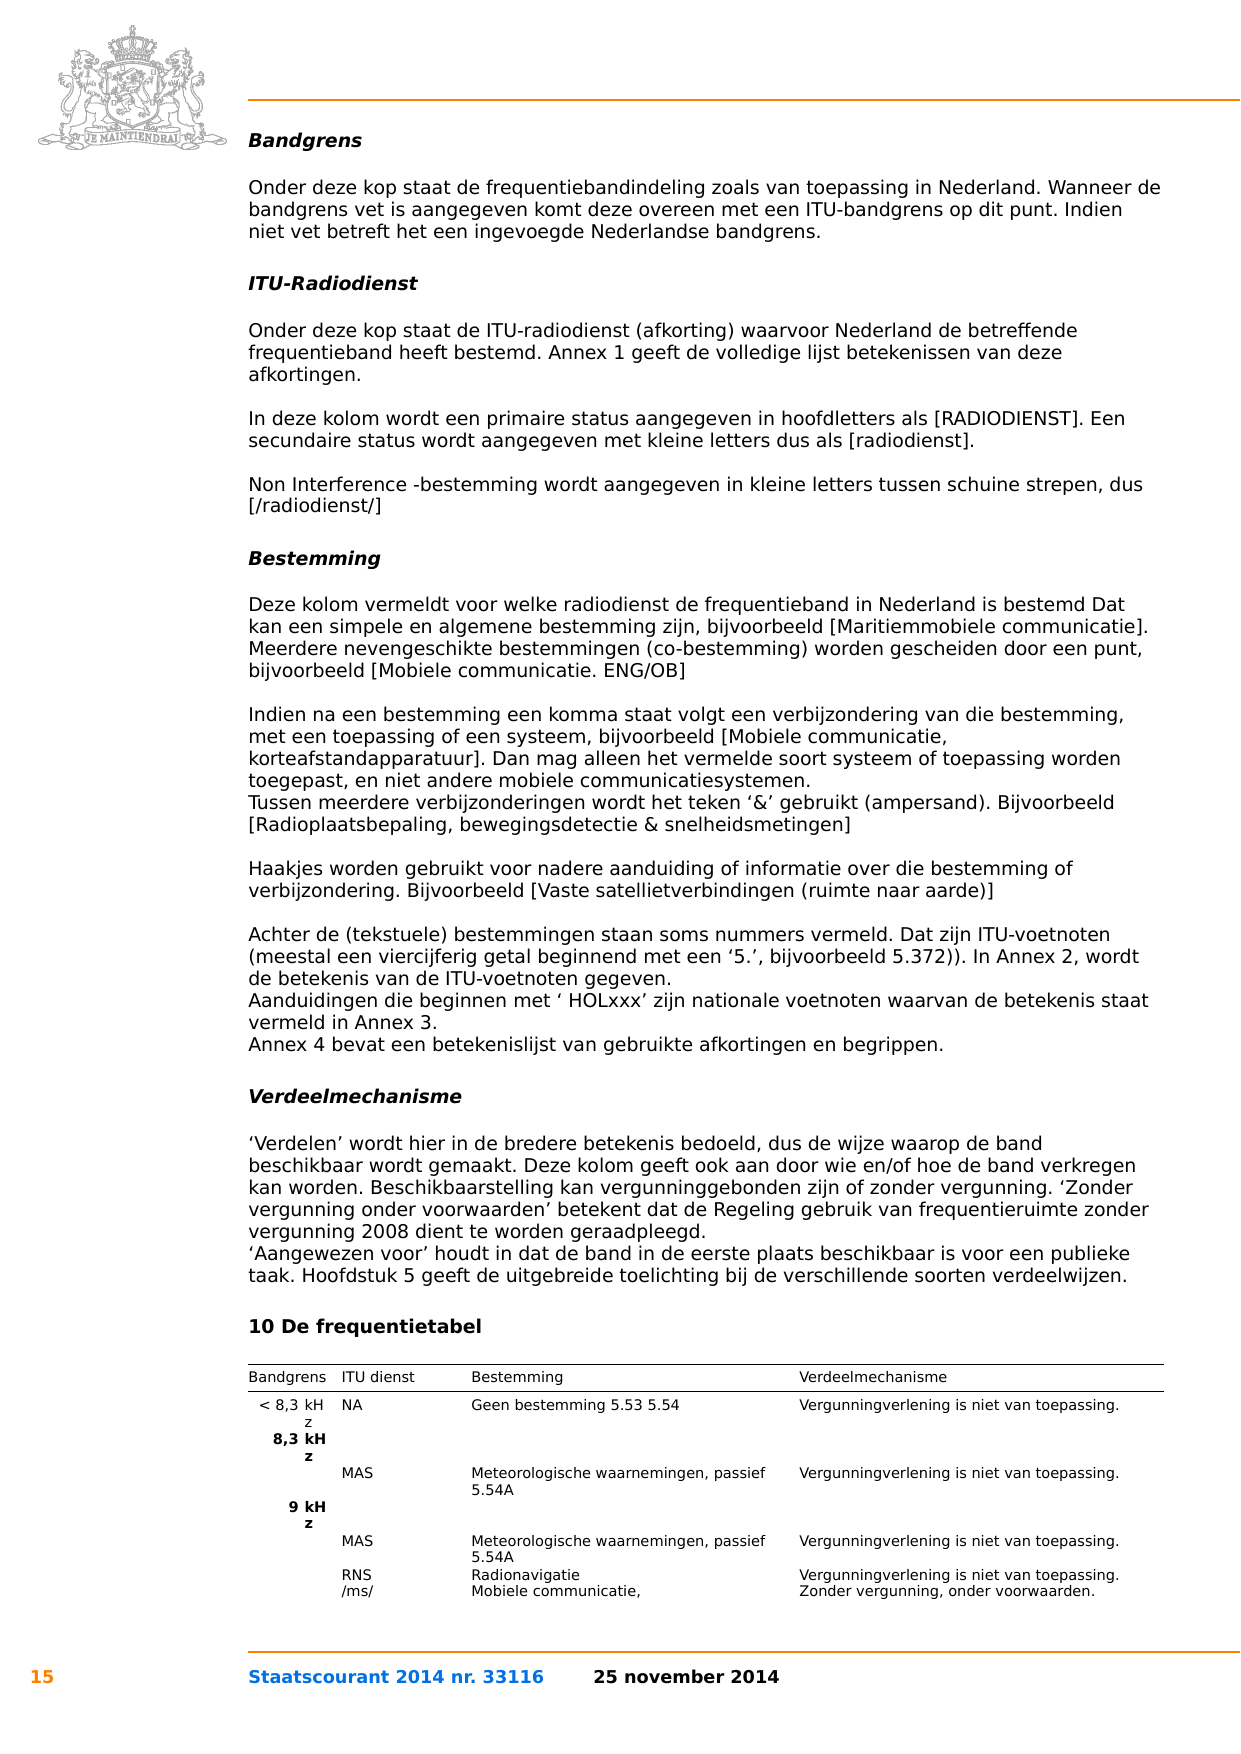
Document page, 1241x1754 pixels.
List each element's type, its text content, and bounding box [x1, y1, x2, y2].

table_cell [298, 1533, 336, 1566]
table_cell [793, 1431, 1163, 1464]
table_cell [336, 1431, 465, 1464]
subtitle 10 De frequentietabel [248, 1316, 1163, 1338]
table_cell Zonder vergunning, onder voorwaarden. [793, 1583, 1163, 1600]
text Onder deze kop staat de ITU-radiodienst (afkorting) waarvoor Nederland de betreffende frequentieband heeft bestemd. Annex 1 geeft de volledige lijst betekenissen van deze afkortingen. [248, 320, 1163, 386]
text Annex 4 bevat een betekenislijst van gebruikte afkortingen en begrippen. [248, 1034, 1163, 1056]
table_cell [248, 1533, 298, 1566]
table_cell 9 [248, 1499, 298, 1532]
table_header ITU dienst [336, 1365, 465, 1391]
table_header Bestemming [465, 1365, 793, 1391]
text Achter de (tekstuele) bestemmingen staan soms nummers vermeld. Dat zijn ITU-voetnoten (meestal een viercijferig getal beginnend met een ‘5.’, bijvoorbeeld 5.372)). In Annex 2, wordt de betekenis van de ITU-voetnoten gegeven. [248, 924, 1163, 990]
table_cell Vergunningverlening is niet van toepassing. [793, 1465, 1163, 1498]
table_cell Mobiele communicatie, [465, 1583, 793, 1600]
text In deze kolom wordt een primaire status aangegeven in hoofdletters als [RADIODIENST]. Een secundaire status wordt aangegeven met kleine letters dus als [radiodienst]. [248, 408, 1163, 452]
text Non Interference -bestemming wordt aangegeven in kleine letters tussen schuine strepen, dus [/radiodienst/] [248, 473, 1163, 517]
table_cell MAS [336, 1533, 465, 1566]
table_cell [248, 1465, 298, 1498]
subtitle Bandgrens [248, 130, 1163, 152]
subtitle Bestemming [248, 547, 1163, 569]
table_header Bandgrens [248, 1365, 336, 1391]
table_cell [793, 1499, 1163, 1532]
text Indien na een bestemming een komma staat volgt een verbijzondering van die bestemming, met een toepassing of een systeem, bijvoorbeeld [Mobiele communicatie, korteafstandapparatuur]. Dan mag alleen het vermelde soort systeem of toepassing worden toegepast, en niet andere mobiele communicatiesystemen. [248, 704, 1163, 792]
table_cell 8,3 [248, 1431, 298, 1464]
table_cell Geen bestemming 5.53 5.54 [465, 1392, 793, 1431]
picture [38, 25, 227, 150]
text Haakjes worden gebruikt voor nadere aanduiding of informatie over die bestemming of verbijzondering. Bijvoorbeeld [Vaste satellietverbindingen (ruimte naar aarde)] [248, 858, 1163, 902]
text Meerdere nevengeschikte bestemmingen (co-bestemming) worden gescheiden door een punt, bijvoorbeeld [Mobiele communicatie. ENG/OB] [248, 638, 1163, 682]
text ‘Aangewezen voor’ houdt in dat de band in de eerste plaats beschikbaar is voor een publieke taak. Hoofdstuk 5 geeft de uitgebreide toelichting bij de verschillende soorten verdeelwijzen. [248, 1242, 1163, 1286]
subtitle Verdeelmechanisme [248, 1086, 1163, 1108]
table_cell Vergunningverlening is niet van toepassing. [793, 1533, 1163, 1566]
text Tussen meerdere verbijzonderingen wordt het teken ‘&’ gebruikt (ampersand). Bijvoorbeeld [Radioplaatsbepaling, bewegingsdetectie & snelheidsmetingen] [248, 792, 1163, 836]
table_cell Vergunningverlening is niet van toepassing. [793, 1392, 1163, 1431]
table_cell [465, 1499, 793, 1532]
table_cell [298, 1583, 336, 1600]
table_cell Meteorologische waarnemingen, passief 5.54A [465, 1533, 793, 1566]
table_cell Radionavigatie [465, 1566, 793, 1583]
text ‘Verdelen’ wordt hier in de bredere betekenis bedoeld, dus de wijze waarop de band beschikbaar wordt gemaakt. Deze kolom geeft ook aan door wie en/of hoe de band verkregen kan worden. Beschikbaarstelling kan vergunninggebonden zijn of zonder vergunning. ‘Zonder vergunning onder voorwaarden’ betekent dat de Regeling gebruik van frequentieruimte zonder vergunning 2008 dient te worden geraadpleegd. [248, 1133, 1163, 1242]
table_cell RNS [336, 1566, 465, 1583]
table_cell Vergunningverlening is niet van toepassing. [793, 1566, 1163, 1583]
text Aanduidingen die beginnen met ‘ HOLxxx’ zijn nationale voetnoten waarvan de betekenis staat vermeld in Annex 3. [248, 990, 1163, 1034]
table_cell kHz [298, 1392, 336, 1431]
table_cell MAS [336, 1465, 465, 1498]
table_cell Meteorologische waarnemingen, passief 5.54A [465, 1465, 793, 1498]
table_cell [465, 1431, 793, 1464]
table_cell [336, 1499, 465, 1532]
table_header Verdeelmechanisme [793, 1365, 1163, 1391]
table_cell [298, 1566, 336, 1583]
text Deze kolom vermeldt voor welke radiodienst de frequentieband in Nederland is bestemd Dat kan een simpele en algemene bestemming zijn, bijvoorbeeld [Maritiemmobiele communicatie]. [248, 594, 1163, 638]
table_cell /ms/ [336, 1583, 465, 1600]
table_cell kHz [298, 1499, 336, 1532]
table_cell [298, 1465, 336, 1498]
text Onder deze kop staat de frequentiebandindeling zoals van toepassing in Nederland. Wanneer de bandgrens vet is aangegeven komt deze overeen met een ITU-bandgrens op dit punt. Indien niet vet betreft het een ingevoegde Nederlandse bandgrens. [248, 177, 1163, 243]
subtitle ITU-Radiodienst [248, 273, 1163, 295]
table_cell kHz [298, 1431, 336, 1464]
table_cell [248, 1583, 298, 1600]
table_cell NA [336, 1392, 465, 1431]
table_cell < 8,3 [248, 1392, 298, 1431]
table_cell [248, 1566, 298, 1583]
